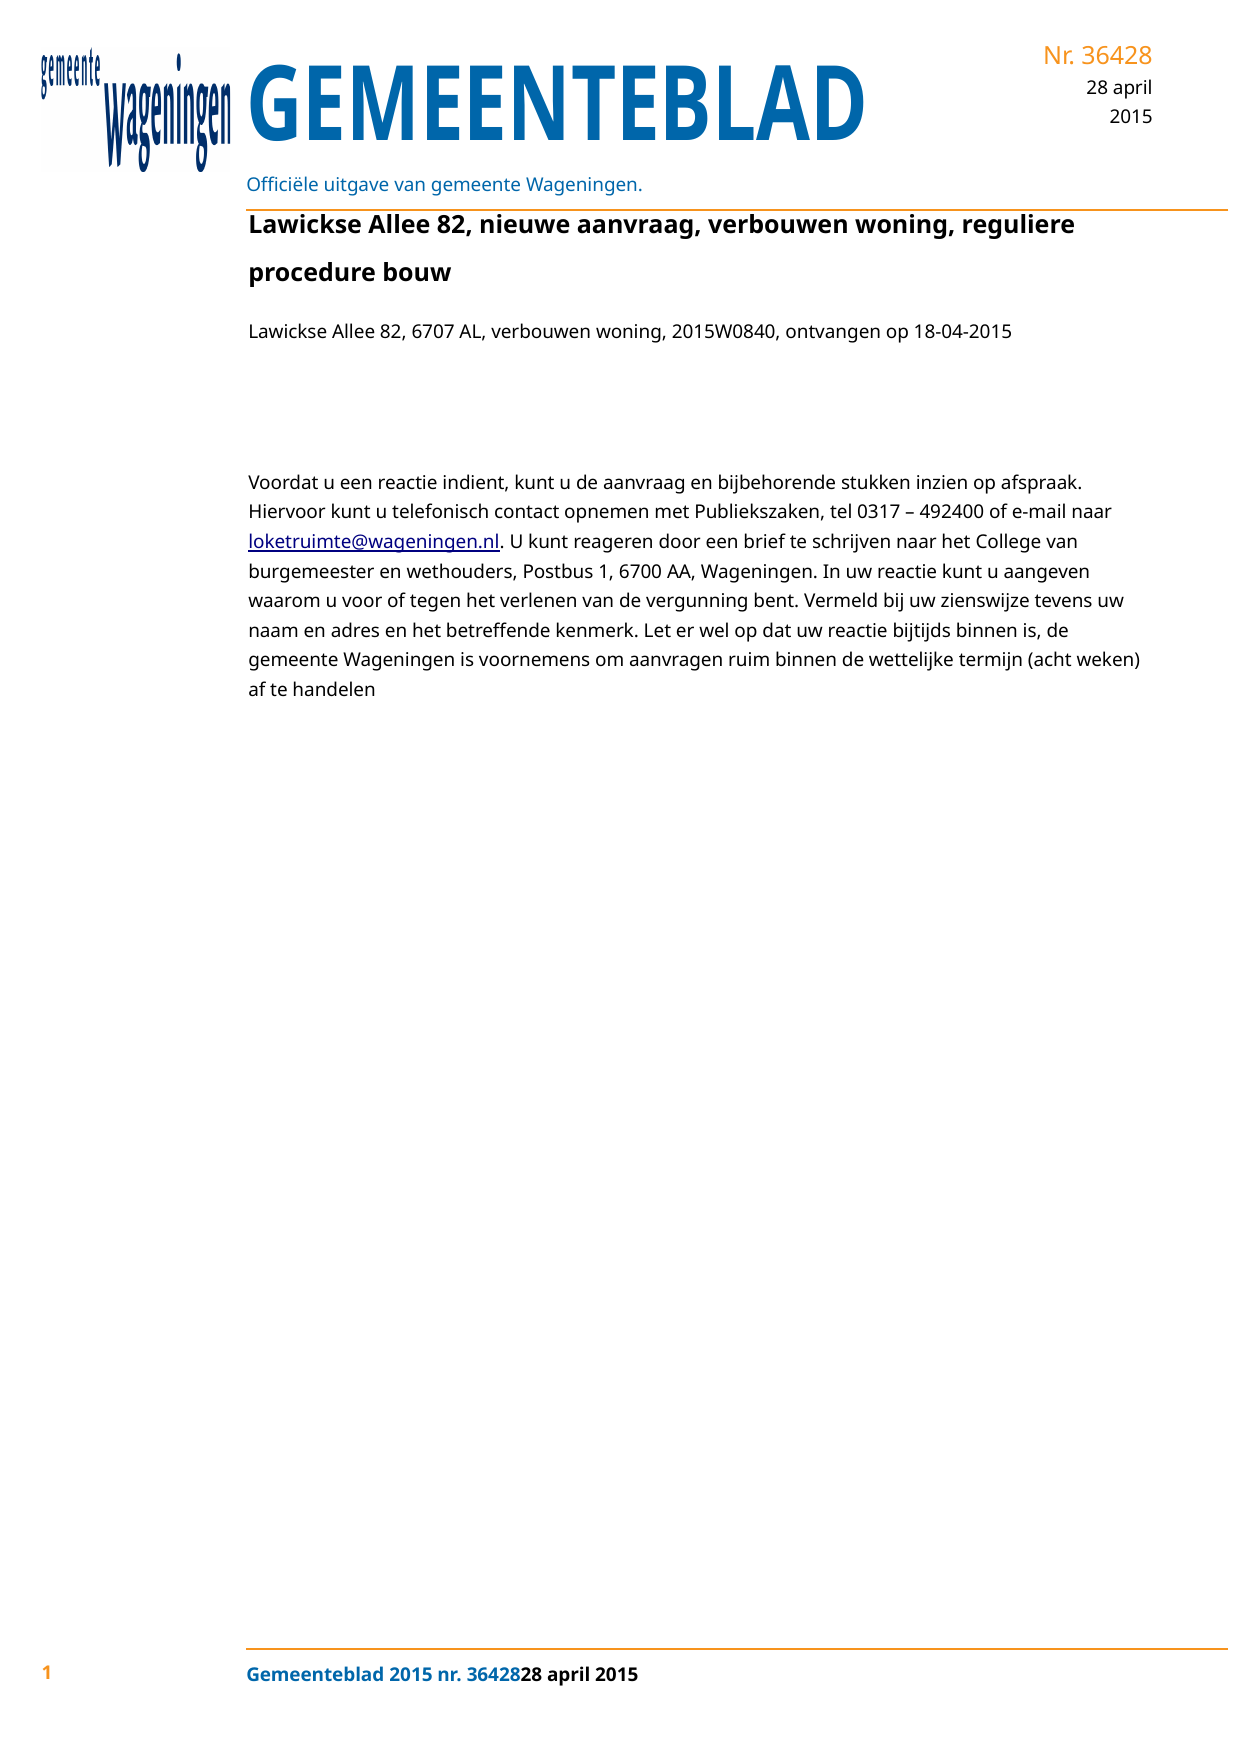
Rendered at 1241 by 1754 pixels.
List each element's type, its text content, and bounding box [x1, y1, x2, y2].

text Voordat u een reactie indient, kunt u de aanvraag en bijbehorende stukken inzien op afspraak. Hiervoor kunt u telefonisch contact opnemen met Publiekszaken, tel 0317 – 492400 of e-mail naar loketruimte@wageningen.nl. U kunt reageren door een brief te schrijven naar het College van burgemeester en wethouders, Postbus 1, 6700 AA, Wageningen. In uw reactie kunt u aangeven waarom u voor of tegen het verlenen van de vergunning bent. Vermeld bij uw zienswijze tevens uw naam en adres en het betreffende kenmerk. Let er wel op dat uw reactie bijtijds binnen is, de gemeente Wageningen is voornemens om aanvragen ruim binnen de wettelijke termijn (acht weken) af te handelen [248, 469, 1152, 702]
picture [41, 47, 231, 172]
text Lawickse Allee 82, 6707 AL, verbouwen woning, 2015W0840, ontvangen op 18-04-2015 [248, 318, 1152, 344]
text Lawickse Allee 82, nieuwe aanvraag, verbouwen woning, reguliere procedure bouw [248, 211, 1152, 288]
